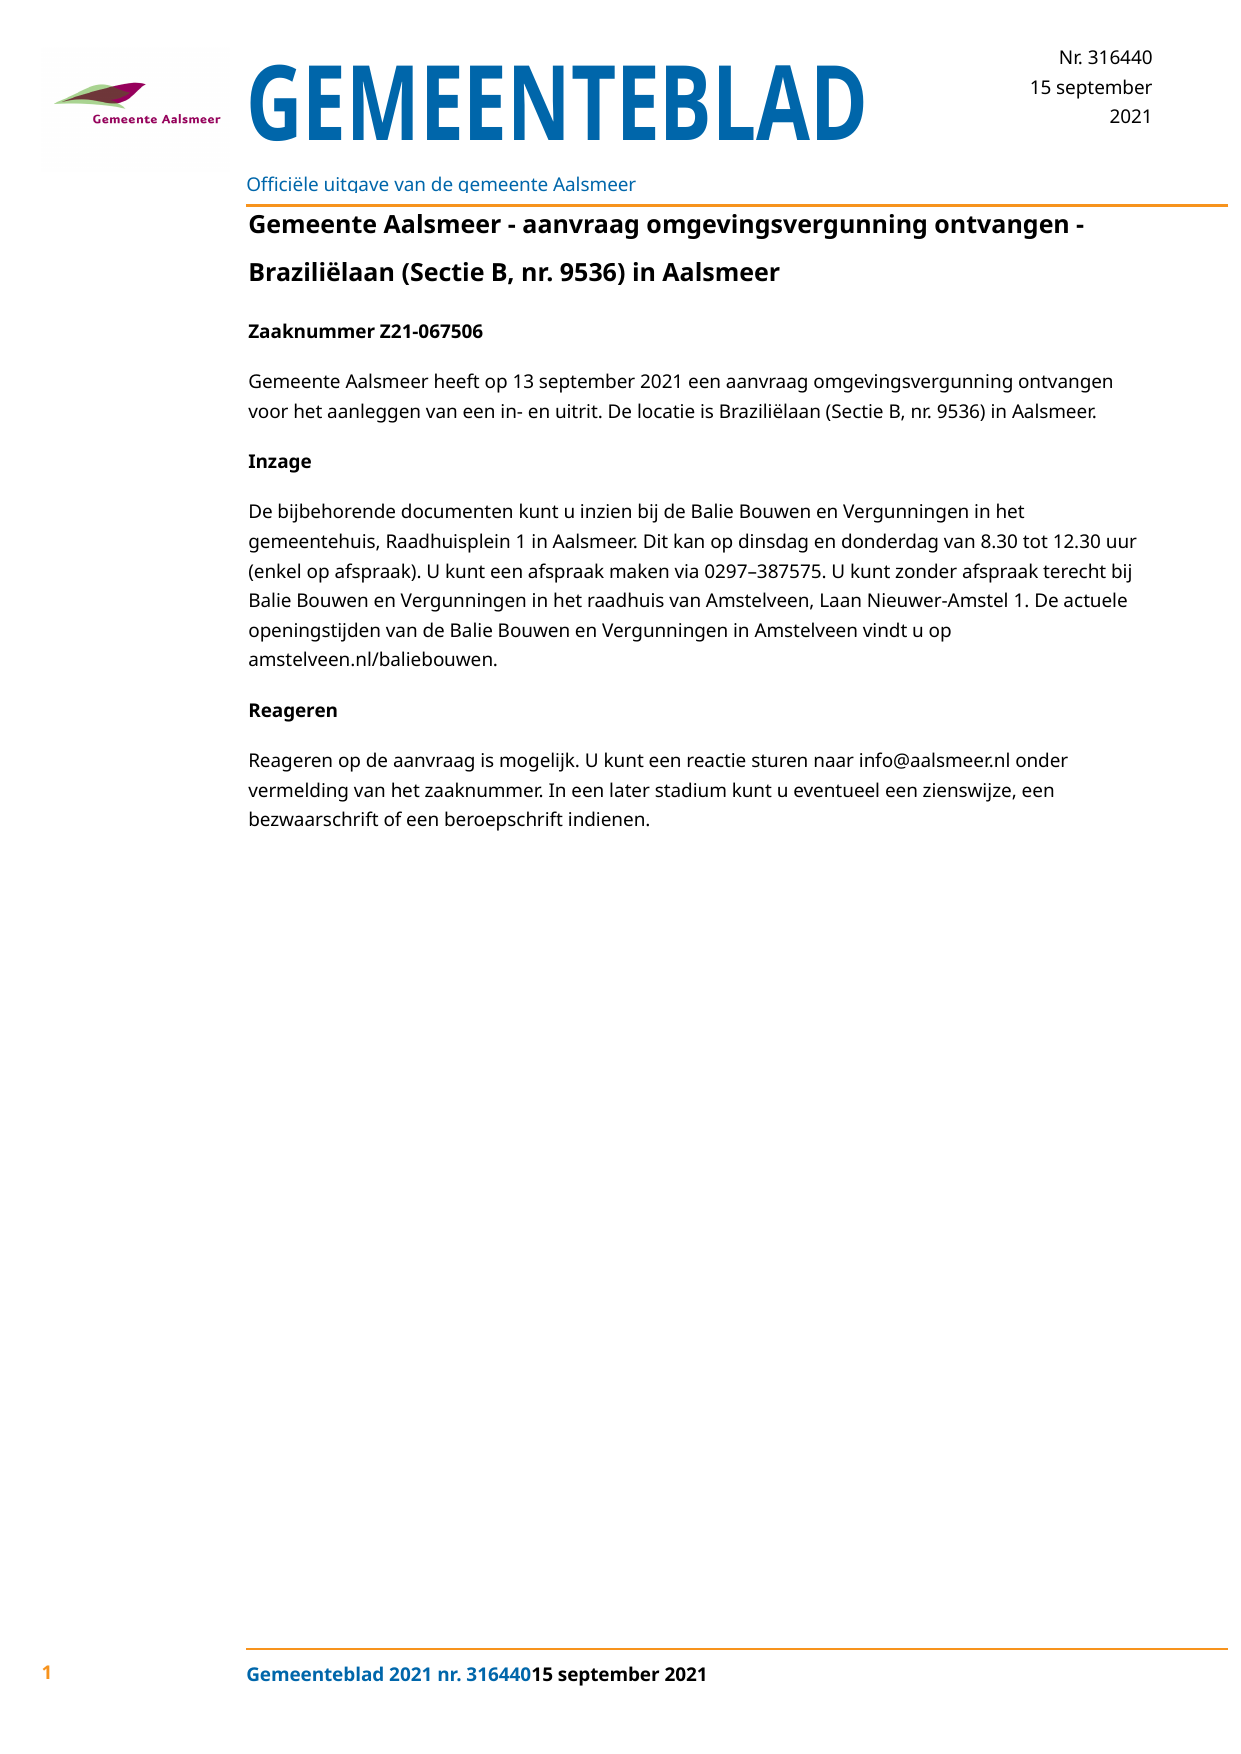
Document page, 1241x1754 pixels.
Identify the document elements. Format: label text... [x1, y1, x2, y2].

text Inzage [248, 448, 1152, 474]
text De bijbehorende documenten kunt u inzien bij de Balie Bouwen en Vergunningen in het gemeentehuis, Raadhuisplein 1 in Aalsmeer. Dit kan op dinsdag en donderdag van 8.30 tot 12.30 uur (enkel op afspraak). U kunt een afspraak maken via 0297–387575. U kunt zonder afspraak terecht bij Balie Bouwen en Vergunningen in het raadhuis van Amstelveen, Laan Nieuwer-Amstel 1. De actuele openingstijden van de Balie Bouwen en Vergunningen in Amstelveen vindt u op amstelveen.nl/baliebouwen. [248, 499, 1152, 672]
picture [41, 47, 231, 172]
text Gemeente Aalsmeer heeft op 13 september 2021 een aanvraag omgevingsvergunning ontvangen voor het aanleggen van een in- en uitrit. De locatie is Braziliëlaan (Sectie B, nr. 9536) in Aalsmeer. [248, 368, 1152, 424]
text Reageren op de aanvraag is mogelijk. U kunt een reactie sturen naar info@aalsmeer.nl onder vermelding van het zaaknummer. In een later stadium kunt u eventueel een zienswijze, een bezwaarschrift of een beroepschrift indienen. [248, 747, 1152, 832]
text Reageren [248, 697, 1152, 723]
text Zaaknummer Z21-067506 [248, 318, 1152, 344]
text Gemeente Aalsmeer - aanvraag omgevingsvergunning ontvangen - Braziliëlaan (Sectie B, nr. 9536) in Aalsmeer [248, 207, 1152, 288]
